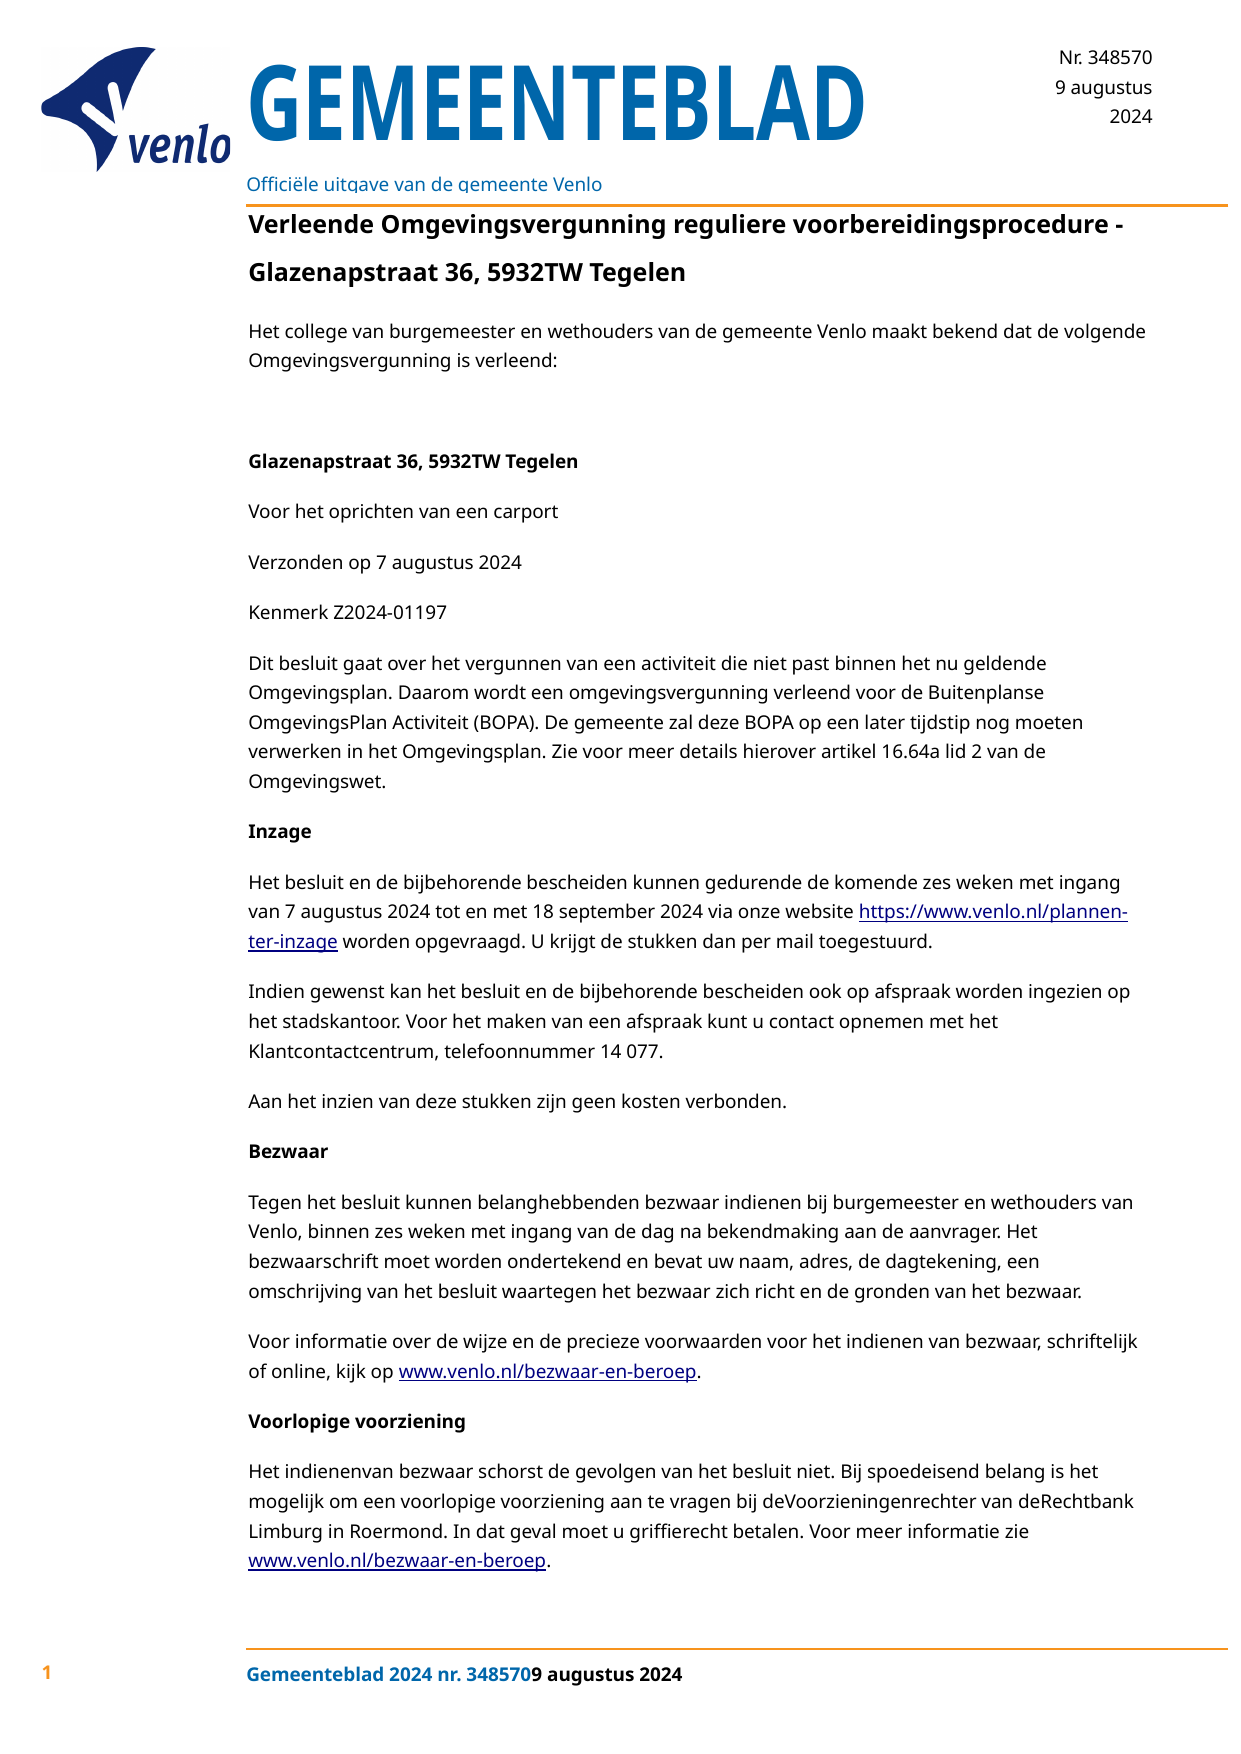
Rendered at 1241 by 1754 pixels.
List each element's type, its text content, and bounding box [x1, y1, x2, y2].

picture [41, 47, 231, 172]
text Voorlopige voorziening [248, 1408, 1152, 1434]
text Kenmerk Z2024-01197 [248, 599, 1152, 625]
text Voor informatie over de wijze en de precieze voorwaarden voor het indienen van bezwaar, schriftelijk of online, kijk op www.venlo.nl/bezwaar-en-beroep. [248, 1328, 1152, 1384]
text Tegen het besluit kunnen belanghebbenden bezwaar indienen bij burgemeester en wethouders van Venlo, binnen zes weken met ingang van de dag na bekendmaking aan de aanvrager. Het bezwaarschrift moet worden ondertekend en bevat uw naam, adres, de dagtekening, een omschrijving van het besluit waartegen het bezwaar zich richt en de gronden van het bezwaar. [248, 1189, 1152, 1304]
text Indien gewenst kan het besluit en de bijbehorende bescheiden ook op afspraak worden ingezien op het stadskantoor. Voor het maken van een afspraak kunt u contact opnemen met het Klantcontactcentrum, telefoonnummer 14 077. [248, 979, 1152, 1064]
text Glazenapstraat 36, 5932TW Tegelen [248, 448, 1152, 474]
text Verzonden op 7 augustus 2024 [248, 549, 1152, 575]
text Het indienenvan bezwaar schorst de gevolgen van het besluit niet. Bij spoedeisend belang is het mogelijk om een voorlopige voorziening aan te vragen bij deVoorzieningenrechter van deRechtbank Limburg in Roermond. In dat geval moet u griffierecht betalen. Voor meer informatie zie www.venlo.nl/bezwaar-en-beroep. [248, 1459, 1152, 1573]
text Dit besluit gaat over het vergunnen van een activiteit die niet past binnen het nu geldende Omgevingsplan. Daarom wordt een omgevingsvergunning verleend voor de Buitenplanse OmgevingsPlan Activiteit (BOPA). De gemeente zal deze BOPA op een later tijdstip nog moeten verwerken in het Omgevingsplan. Zie voor meer details hierover artikel 16.64a lid 2 van de Omgevingswet. [248, 650, 1152, 794]
text Voor het oprichten van een carport [248, 499, 1152, 524]
text Aan het inzien van deze stukken zijn geen kosten verbonden. [248, 1088, 1152, 1114]
text Verleende Omgevingsvergunning reguliere voorbereidingsprocedure - Glazenapstraat 36, 5932TW Tegelen [248, 207, 1152, 288]
text Bezwaar [248, 1139, 1152, 1164]
text Het besluit en de bijbehorende bescheiden kunnen gedurende de komende zes weken met ingang van 7 augustus 2024 tot en met 18 september 2024 via onze website https://www.venlo.nl/plannen-ter-inzage worden opgevraagd. U krijgt de stukken dan per mail toegestuurd. [248, 869, 1152, 954]
text Inzage [248, 819, 1152, 844]
text Het college van burgemeester en wethouders van de gemeente Venlo maakt bekend dat de volgende Omgevingsvergunning is verleend: [248, 318, 1152, 373]
